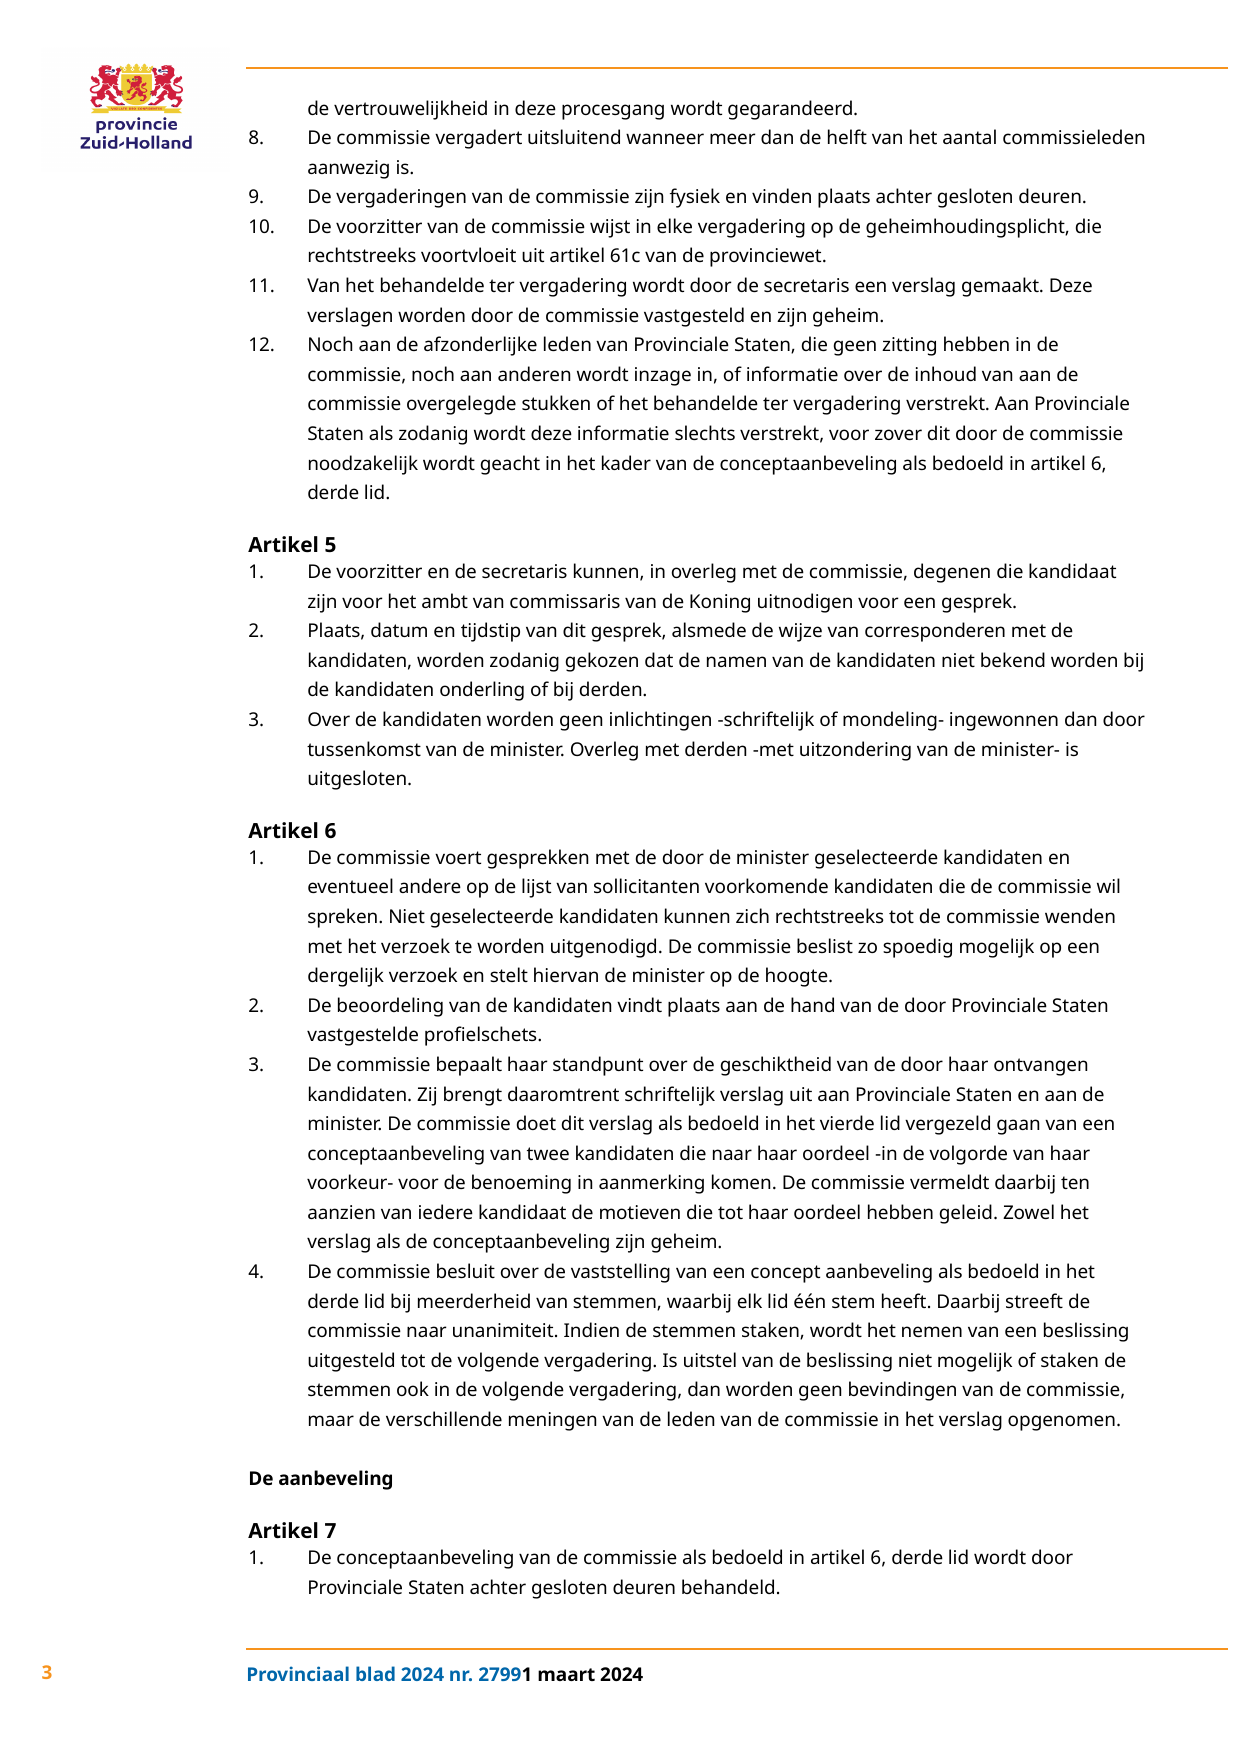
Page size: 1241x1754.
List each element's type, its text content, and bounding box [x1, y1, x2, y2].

text Artikel 5 [248, 530, 1152, 558]
text De aanbeveling [248, 1465, 1152, 1491]
list Over de kandidaten worden geen inlichtingen -schriftelijk of mondeling- ingewonnen dan door tussenkomst van de minister. Overleg met derden -met uitzondering van de minister- is uitgesloten. [248, 706, 1152, 791]
picture [41, 47, 231, 172]
list De voorzitter en de secretaris kunnen, in overleg met de commissie, degenen die kandidaat zijn voor het ambt van commissaris van de Koning uitnodigen voor een gesprek. [248, 558, 1152, 613]
list Plaats, datum en tijdstip van dit gesprek, alsmede de wijze van corresponderen met de kandidaten, worden zodanig gekozen dat de namen van de kandidaten niet bekend worden bij de kandidaten onderling of bij derden. [248, 617, 1152, 702]
list De commissie bepaalt haar standpunt over de geschiktheid van de door haar ontvangen kandidaten. Zij brengt daaromtrent schriftelijk verslag uit aan Provinciale Staten en aan de minister. De commissie doet dit verslag als bedoeld in het vierde lid vergezeld gaan van een conceptaanbeveling van twee kandidaten die naar haar oordeel -in de volgorde van haar voorkeur- voor de benoeming in aanmerking komen. De commissie vermeldt daarbij ten aanzien van iedere kandidaat de motieven die tot haar oordeel hebben geleid. Zowel het verslag als de conceptaanbeveling zijn geheim. [248, 1051, 1152, 1254]
list De commissie besluit over de vaststelling van een concept aanbeveling als bedoeld in het derde lid bij meerderheid van stemmen, waarbij elk lid één stem heeft. Daarbij streeft de commissie naar unanimiteit. Indien de stemmen staken, wordt het nemen van een beslissing uitgesteld tot de volgende vergadering. Is uitstel van de beslissing niet mogelijk of staken de stemmen ook in de volgende vergadering, dan worden geen bevindingen van de commissie, maar de verschillende meningen van de leden van de commissie in het verslag opgenomen. [248, 1258, 1152, 1432]
list De conceptaanbeveling van de commissie als bedoeld in artikel 6, derde lid wordt door Provinciale Staten achter gesloten deuren behandeld. [248, 1544, 1152, 1599]
text Artikel 6 [248, 816, 1152, 844]
list de vertrouwelijkheid in deze procesgang wordt gegarandeerd. [248, 95, 1152, 121]
list De commissie voert gesprekken met de door de minister geselecteerde kandidaten en eventueel andere op de lijst van sollicitanten voorkomende kandidaten die de commissie wil spreken. Niet geselecteerde kandidaten kunnen zich rechtstreeks tot de commissie wenden met het verzoek te worden uitgenodigd. De commissie beslist zo spoedig mogelijk op een dergelijk verzoek en stelt hiervan de minister op de hoogte. [248, 844, 1152, 988]
list Van het behandelde ter vergadering wordt door de secretaris een verslag gemaakt. Deze verslagen worden door de commissie vastgesteld en zijn geheim. [248, 272, 1152, 328]
list De beoordeling van de kandidaten vindt plaats aan de hand van de door Provinciale Staten vastgestelde profielschets. [248, 992, 1152, 1047]
list De vergaderingen van de commissie zijn fysiek en vinden plaats achter gesloten deuren. [248, 183, 1152, 209]
list Noch aan de afzonderlijke leden van Provinciale Staten, die geen zitting hebben in de commissie, noch aan anderen wordt inzage in, of informatie over de inhoud van aan de commissie overgelegde stukken of het behandelde ter vergadering verstrekt. Aan Provinciale Staten als zodanig wordt deze informatie slechts verstrekt, voor zover dit door de commissie noodzakelijk wordt geacht in het kader van de conceptaanbeveling als bedoeld in artikel 6, derde lid. [248, 331, 1152, 505]
list De voorzitter van de commissie wijst in elke vergadering op de geheimhoudingsplicht, die rechtstreeks voortvloeit uit artikel 61c van de provinciewet. [248, 213, 1152, 268]
list De commissie vergadert uitsluitend wanneer meer dan de helft van het aantal commissieleden aanwezig is. [248, 124, 1152, 180]
text Artikel 7 [248, 1516, 1152, 1544]
